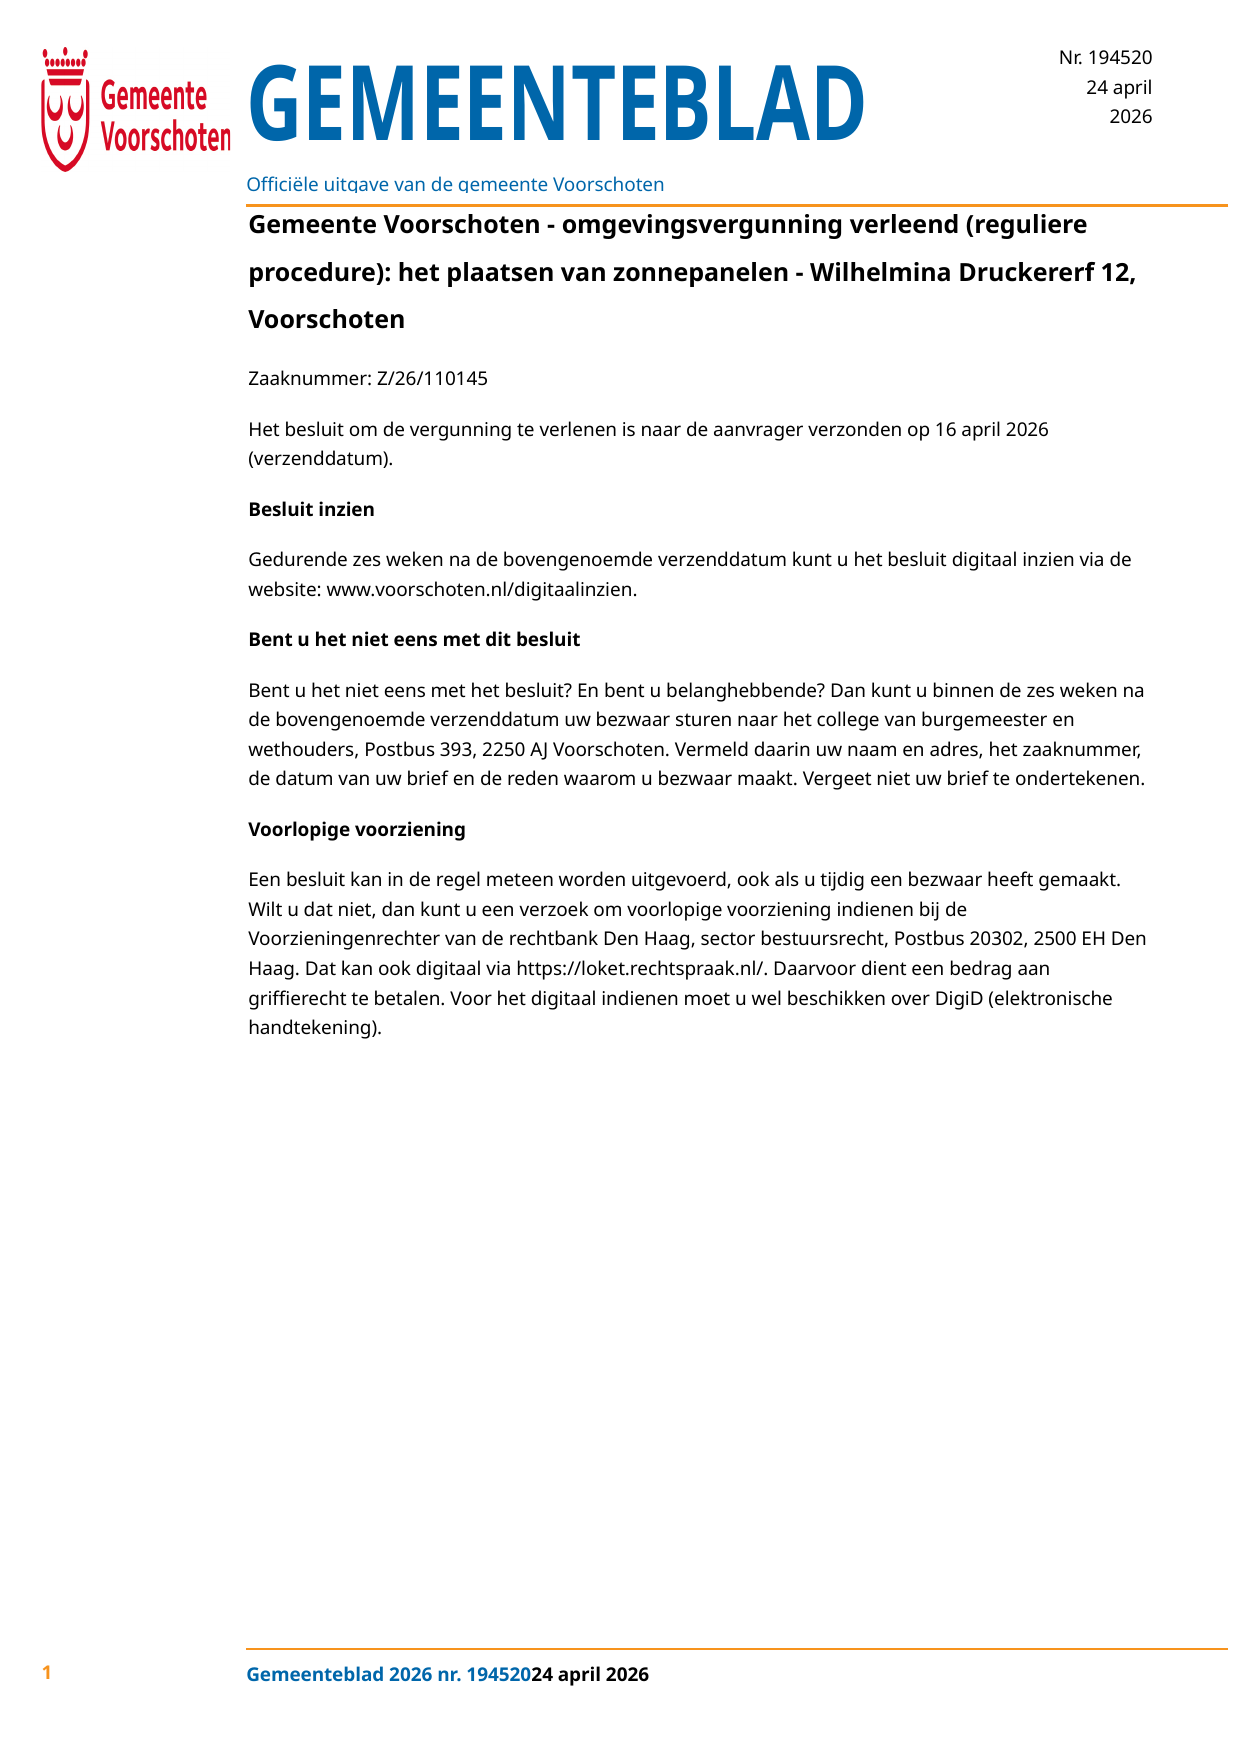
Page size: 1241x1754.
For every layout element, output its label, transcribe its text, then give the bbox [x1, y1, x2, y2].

text Gedurende zes weken na de bovengenoemde verzenddatum kunt u het besluit digitaal inzien via de website: www.voorschoten.nl/digitaalinzien. [248, 546, 1152, 602]
text Voorlopige voorziening [248, 816, 1152, 842]
text Een besluit kan in de regel meteen worden uitgevoerd, ook als u tijdig een bezwaar heeft gemaakt. Wilt u dat niet, dan kunt u een verzoek om voorlopige voorziening indienen bij de Voorzieningenrechter van de rechtbank Den Haag, sector bestuursrecht, Postbus 20302, 2500 EH Den Haag. Dat kan ook digitaal via https://loket.rechtspraak.nl/. Daarvoor dient een bedrag aan griffierecht te betalen. Voor het digitaal indienen moet u wel beschikken over DigiD (elektronische handtekening). [248, 866, 1152, 1040]
text Bent u het niet eens met het besluit? En bent u belanghebbende? Dan kunt u binnen de zes weken na de bovengenoemde verzenddatum uw bezwaar sturen naar het college van burgemeester en wethouders, Postbus 393, 2250 AJ Voorschoten. Vermeld daarin uw naam en adres, het zaaknummer, de datum van uw brief en de reden waarom u bezwaar maakt. Vergeet niet uw brief te ondertekenen. [248, 677, 1152, 791]
text Het besluit om de vergunning te verlenen is naar de aanvrager verzonden op 16 april 2026 (verzenddatum). [248, 416, 1152, 471]
text Bent u het niet eens met dit besluit [248, 626, 1152, 652]
text Zaaknummer: Z/26/110145 [248, 366, 1152, 391]
picture [41, 47, 231, 172]
text Gemeente Voorschoten - omgevingsvergunning verleend (reguliere procedure): het plaatsen van zonnepanelen - Wilhelmina Druckererf 12, Voorschoten [248, 207, 1152, 336]
text Besluit inzien [248, 496, 1152, 522]
